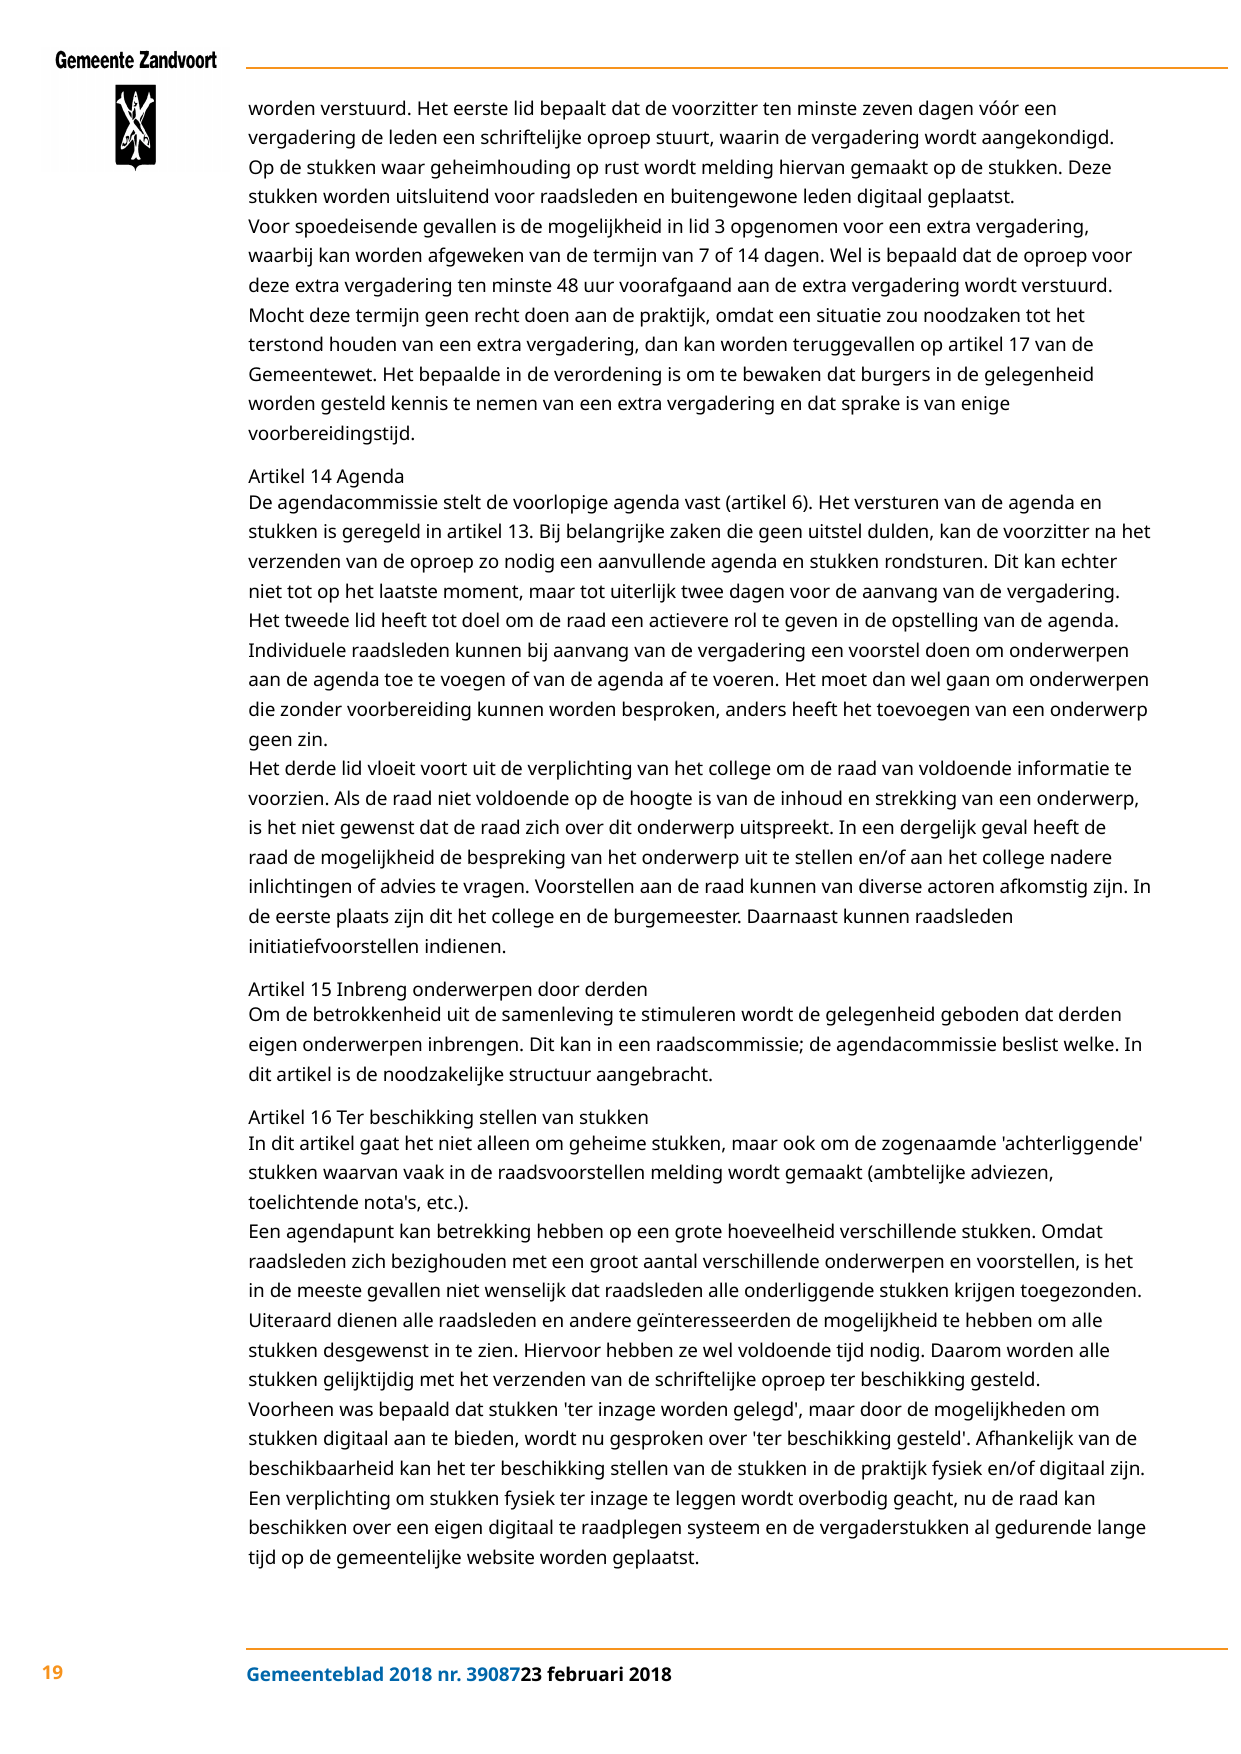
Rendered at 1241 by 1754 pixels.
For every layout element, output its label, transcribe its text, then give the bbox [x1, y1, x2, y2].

text Het tweede lid heeft tot doel om de raad een actievere rol te geven in de opstelling van de agenda. Individuele raadsleden kunnen bij aanvang van de vergadering een voorstel doen om onderwerpen aan de agenda toe te voegen of van de agenda af te voeren. Het moet dan wel gaan om onderwerpen die zonder voorbereiding kunnen worden besproken, anders heeft het toevoegen van een onderwerp geen zin. [248, 607, 1152, 751]
text Een agendapunt kan betrekking hebben op een grote hoeveelheid verschillende stukken. Omdat raadsleden zich bezighouden met een groot aantal verschillende onderwerpen en voorstellen, is het in de meeste gevallen niet wenselijk dat raadsleden alle onderliggende stukken krijgen toegezonden. Uiteraard dienen alle raadsleden en andere geïnteresseerden de mogelijkheid te hebben om alle stukken desgewenst in te zien. Hiervoor hebben ze wel voldoende tijd nodig. Daarom worden alle stukken gelijktijdig met het verzenden van de schriftelijke oproep ter beschikking gesteld. [248, 1218, 1152, 1392]
text Artikel 16 Ter beschikking stellen van stukken [248, 1104, 1152, 1130]
text Om de betrokkenheid uit de samenleving te stimuleren wordt de gelegenheid geboden dat derden eigen onderwerpen inbrengen. Dit kan in een raadscommissie; de agendacommissie beslist welke. In dit artikel is de noodzakelijke structuur aangebracht. [248, 1002, 1152, 1087]
text Het derde lid vloeit voort uit de verplichting van het college om de raad van voldoende informatie te voorzien. Als de raad niet voldoende op de hoogte is van de inhoud en strekking van een onderwerp, is het niet gewenst dat de raad zich over dit onderwerp uitspreekt. In een dergelijk geval heeft de raad de mogelijkheid de bespreking van het onderwerp uit te stellen en/of aan het college nadere inlichtingen of advies te vragen. Voorstellen aan de raad kunnen van diverse actoren afkomstig zijn. In de eerste plaats zijn dit het college en de burgemeester. Daarnaast kunnen raadsleden initiatiefvoorstellen indienen. [248, 755, 1152, 958]
text Voor spoedeisende gevallen is de mogelijkheid in lid 3 opgenomen voor een extra vergadering, waarbij kan worden afgeweken van de termijn van 7 of 14 dagen. Wel is bepaald dat de oproep voor deze extra vergadering ten minste 48 uur voorafgaand aan de extra vergadering wordt verstuurd. Mocht deze termijn geen recht doen aan de praktijk, omdat een situatie zou noodzaken tot het terstond houden van een extra vergadering, dan kan worden teruggevallen op artikel 17 van de Gemeentewet. Het bepaalde in de verordening is om te bewaken dat burgers in de gelegenheid worden gesteld kennis te nemen van een extra vergadering en dat sprake is van enige voorbereidingstijd. [248, 213, 1152, 446]
text In dit artikel gaat het niet alleen om geheime stukken, maar ook om de zogenaamde 'achterliggende' stukken waarvan vaak in de raadsvoorstellen melding wordt gemaakt (ambtelijke adviezen, toelichtende nota's, etc.). [248, 1130, 1152, 1214]
text De agendacommissie stelt de voorlopige agenda vast (artikel 6). Het versturen van de agenda en stukken is geregeld in artikel 13. Bij belangrijke zaken die geen uitstel dulden, kan de voorzitter na het verzenden van de oproep zo nodig een aanvullende agenda en stukken rondsturen. Dit kan echter niet tot op het laatste moment, maar tot uiterlijk twee dagen voor de aanvang van de vergadering. [248, 489, 1152, 603]
picture [41, 47, 231, 172]
text worden verstuurd. Het eerste lid bepaalt dat de voorzitter ten minste zeven dagen vóór een vergadering de leden een schriftelijke oproep stuurt, waarin de vergadering wordt aangekondigd. [248, 95, 1152, 150]
text Op de stukken waar geheimhouding op rust wordt melding hiervan gemaakt op de stukken. Deze stukken worden uitsluitend voor raadsleden en buitengewone leden digitaal geplaatst. [248, 154, 1152, 209]
text Voorheen was bepaald dat stukken 'ter inzage worden gelegd', maar door de mogelijkheden om stukken digitaal aan te bieden, wordt nu gesproken over 'ter beschikking gesteld'. Afhankelijk van de beschikbaarheid kan het ter beschikking stellen van de stukken in de praktijk fysiek en/of digitaal zijn. Een verplichting om stukken fysiek ter inzage te leggen wordt overbodig geacht, nu de raad kan beschikken over een eigen digitaal te raadplegen systeem en de vergaderstukken al gedurende lange tijd op de gemeentelijke website worden geplaatst. [248, 1396, 1152, 1569]
text Artikel 15 Inbreng onderwerpen door derden [248, 976, 1152, 1002]
text Artikel 14 Agenda [248, 463, 1152, 489]
